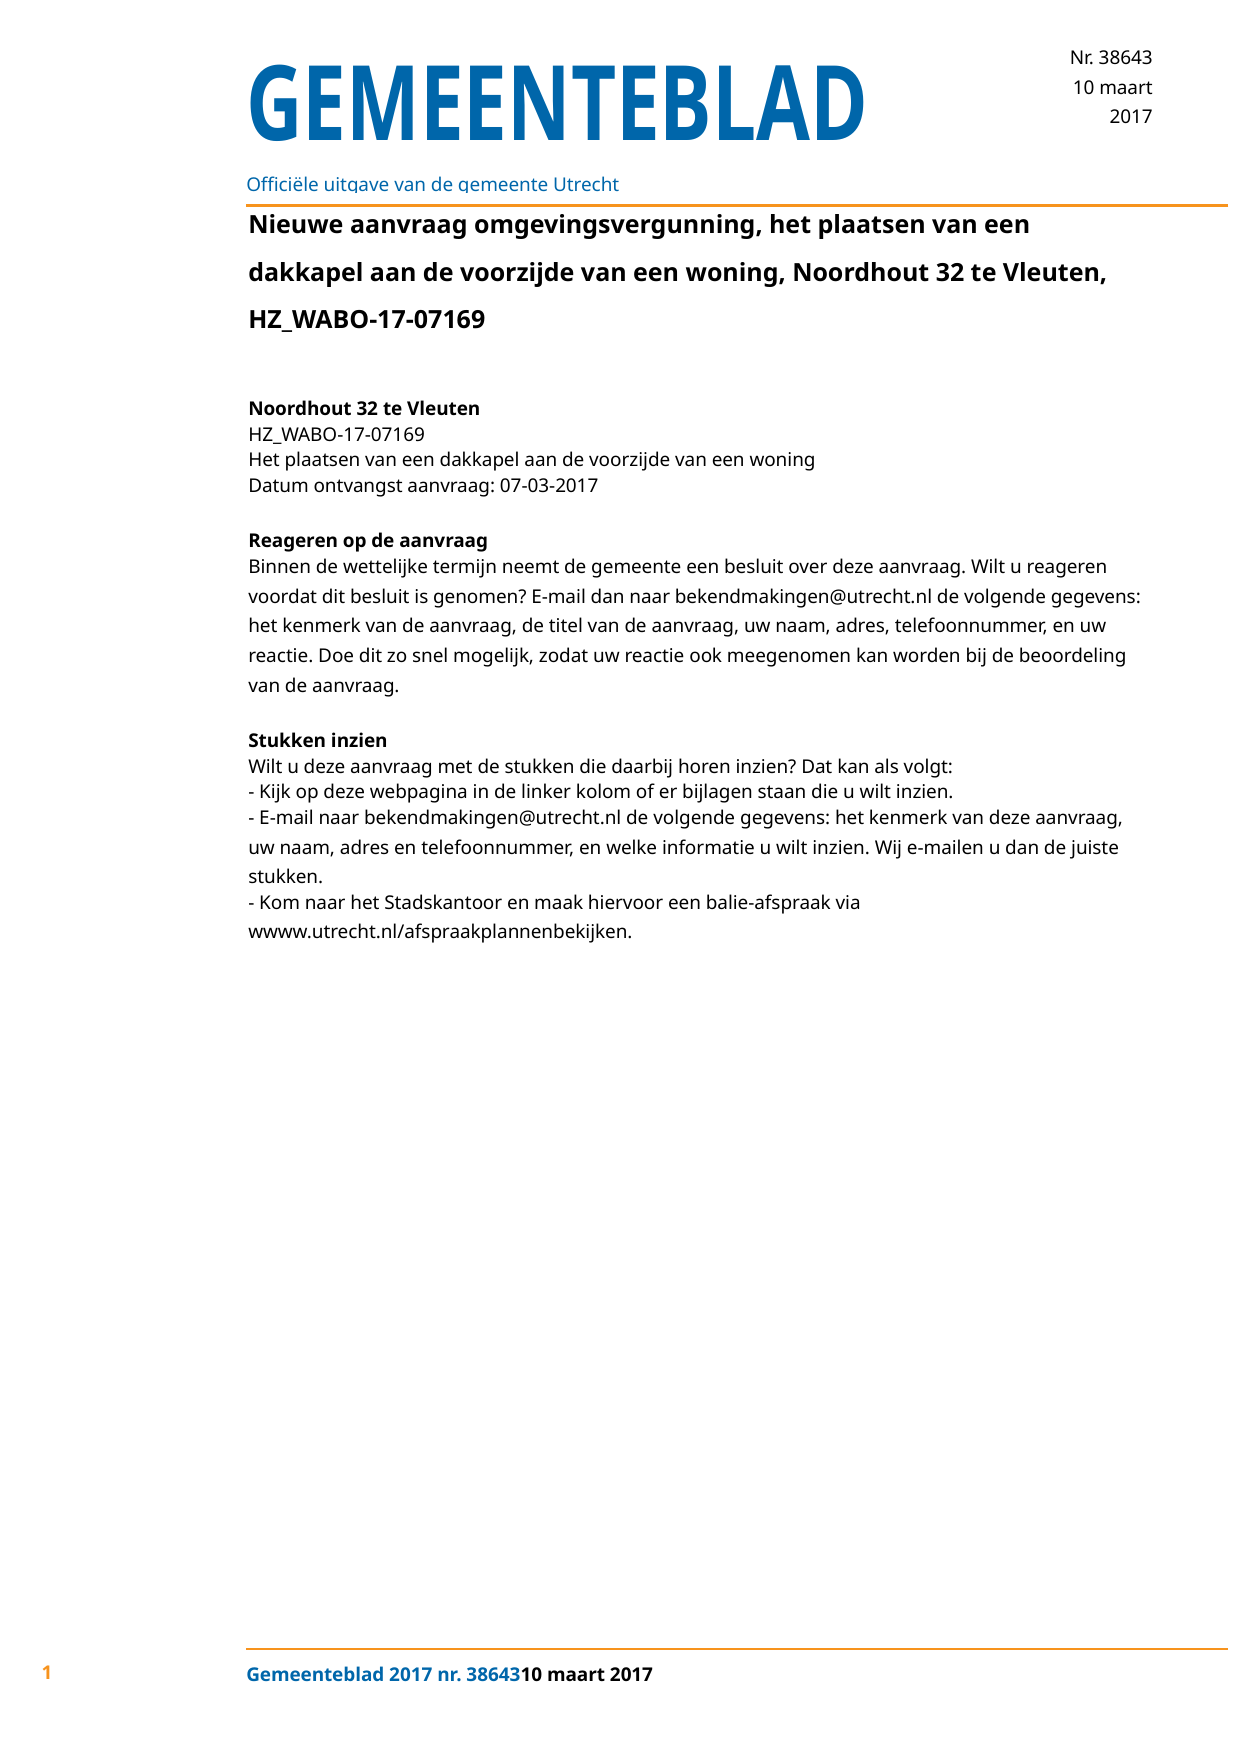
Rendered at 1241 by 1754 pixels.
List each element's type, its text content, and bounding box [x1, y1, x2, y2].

text Nieuwe aanvraag omgevingsvergunning, het plaatsen van een dakkapel aan de voorzijde van een woning, Noordhout 32 te Vleuten, HZ_WABO-17-07169 [248, 207, 1152, 336]
picture [41, 47, 231, 172]
table_cell - Kijk op deze webpagina in de linker kolom of er bijlagen staan die u wilt inzien. [248, 779, 1152, 804]
table_cell - E-mail naar bekendmakingen@utrecht.nl de volgende gegevens: het kenmerk van deze aanvraag, uw naam, adres en telefoonnummer, en welke informatie u wilt inzien. Wij e-mailen u dan de juiste stukken. [248, 804, 1152, 889]
table_cell Wilt u deze aanvraag met de stukken die daarbij horen inzien? Dat kan als volgt: [248, 753, 1152, 778]
table_cell Stukken inzien [248, 727, 1152, 753]
table_cell Het plaatsen van een dakkapel aan de voorzijde van een woning [248, 447, 1152, 472]
table_cell - Kom naar het Stadskantoor en maak hiervoor een balie-afspraak via wwww.utrecht.nl/afspraakplannenbekijken. [248, 889, 1152, 944]
table_cell Datum ontvangst aanvraag: 07-03-2017 [248, 473, 1152, 528]
table_cell HZ_WABO-17-07169 [248, 421, 1152, 447]
table_cell Reageren op de aanvraag [248, 528, 1152, 553]
table_cell Binnen de wettelijke termijn neemt de gemeente een besluit over deze aanvraag. Wilt u reageren voordat dit besluit is genomen? E-mail dan naar bekendmakingen@utrecht.nl de volgende gegevens: het kenmerk van de aanvraag, de titel van de aanvraag, uw naam, adres, telefoonnummer, en uw reactie. Doe dit zo snel mogelijk, zodat uw reactie ook meegenomen kan worden bij de beoordeling van de aanvraag. [248, 554, 1152, 727]
table_header Noordhout 32 te Vleuten [248, 395, 1152, 421]
